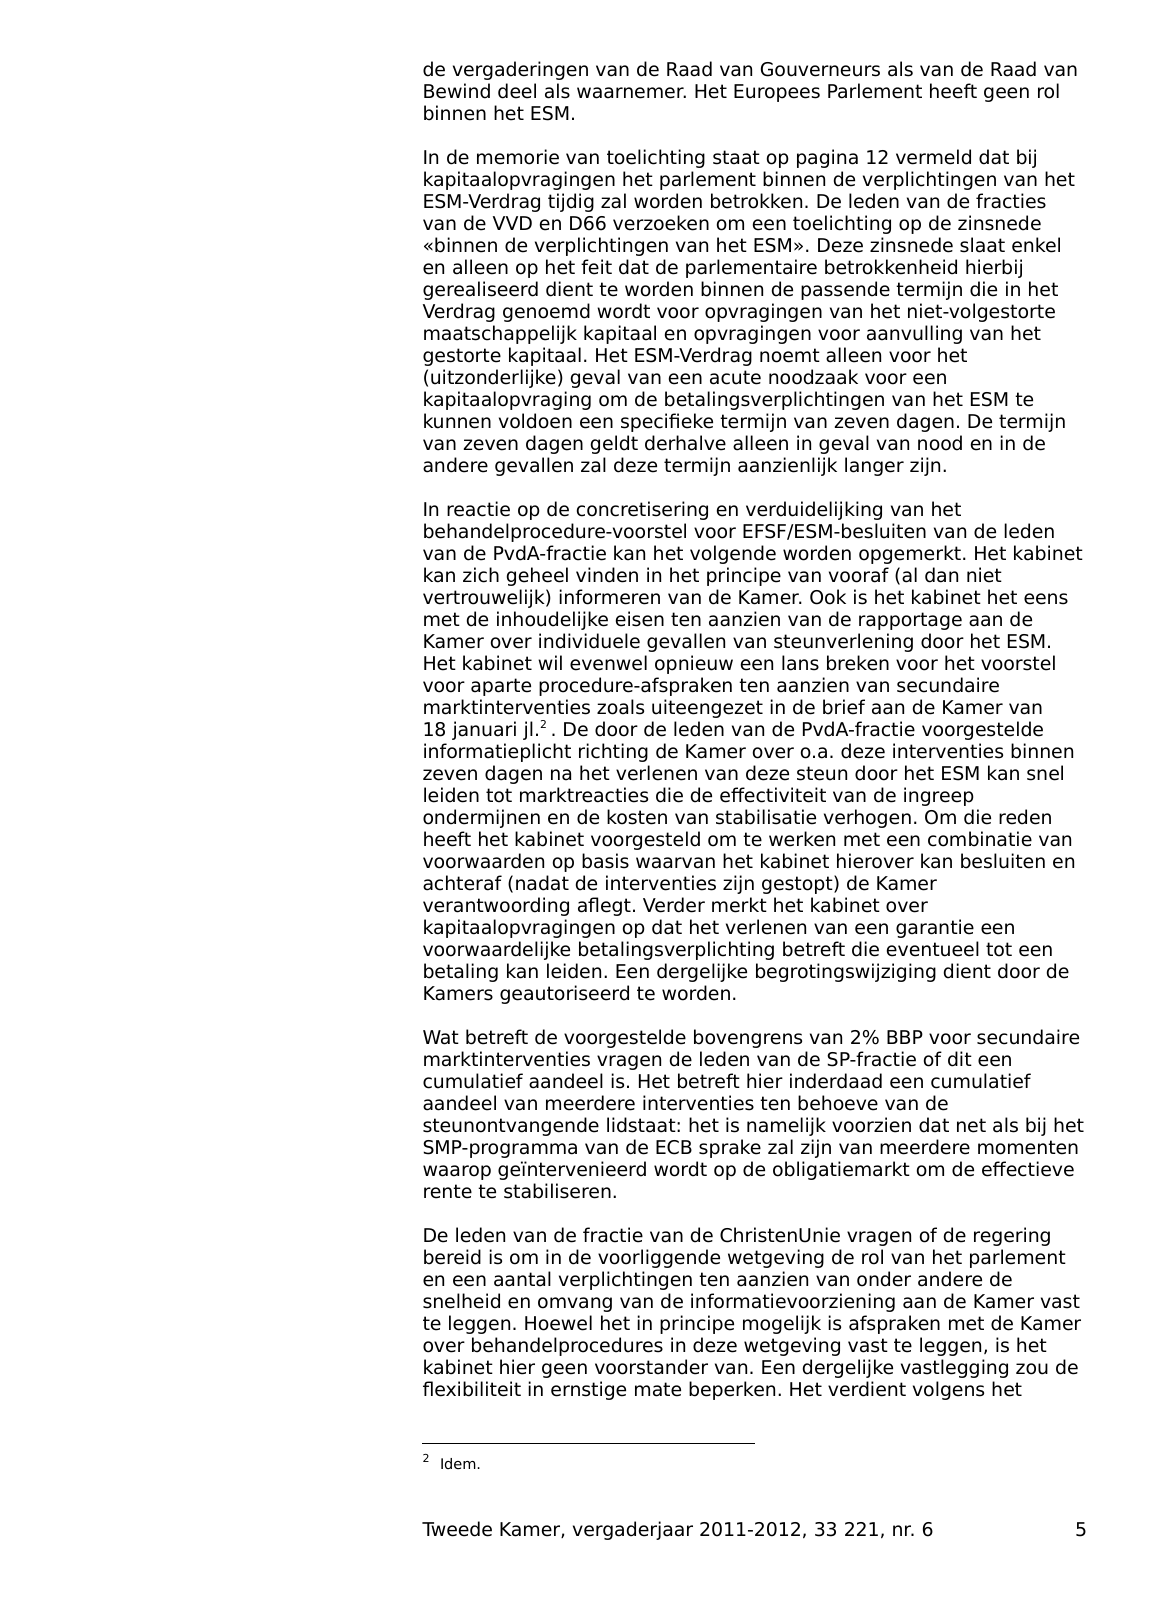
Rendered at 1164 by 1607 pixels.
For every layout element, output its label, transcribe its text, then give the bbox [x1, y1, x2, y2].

text In reactie op de concretisering en verduidelijking van het behandelprocedure-voorstel voor EFSF/ESM-besluiten van de leden van de PvdA-fractie kan het volgende worden opgemerkt. Het kabinet kan zich geheel vinden in het principe van vooraf (al dan niet vertrouwelijk) informeren van de Kamer. Ook is het kabinet het eens met de inhoudelijke eisen ten aanzien van de rapportage aan de Kamer over individuele gevallen van steunverlening door het ESM. Het kabinet wil evenwel opnieuw een lans breken voor het voorstel voor aparte procedure-afspraken ten aanzien van secundaire marktinterventies zoals uiteengezet in de brief aan de Kamer van 18 januari jl.. De door de leden van de PvdA-fractie voorgestelde informatieplicht richting de Kamer over o.a. deze interventies binnen zeven dagen na het verlenen van deze steun door het ESM kan snel leiden tot marktreacties die de effectiviteit van de ingreep ondermijnen en de kosten van stabilisatie verhogen. Om die reden heeft het kabinet voorgesteld om te werken met een combinatie van voorwaarden op basis waarvan het kabinet hierover kan besluiten en achteraf (nadat de interventies zijn gestopt) de Kamer verantwoording aflegt. Verder merkt het kabinet over kapitaalopvragingen op dat het verlenen van een garantie een voorwaardelijke betalingsverplichting betreft die eventueel tot een betaling kan leiden. Een dergelijke begrotingswijziging dient door de Kamers geautoriseerd te worden. [422, 499, 1087, 1004]
text In de memorie van toelichting staat op pagina 12 vermeld dat bij kapitaalopvragingen het parlement binnen de verplichtingen van het ESM-Verdrag tijdig zal worden betrokken. De leden van de fracties van de VVD en D66 verzoeken om een toelichting op de zinsnede «binnen de verplichtingen van het ESM». Deze zinsnede slaat enkel en alleen op het feit dat de parlementaire betrokkenheid hierbij gerealiseerd dient te worden binnen de passende termijn die in het Verdrag genoemd wordt voor opvragingen van het niet-volgestorte maatschappelijk kapitaal en opvragingen voor aanvulling van het gestorte kapitaal. Het ESM-Verdrag noemt alleen voor het (uitzonderlijke) geval van een acute noodzaak voor een kapitaalopvraging om de betalingsverplichtingen van het ESM te kunnen voldoen een specifieke termijn van zeven dagen. De termijn van zeven dagen geldt derhalve alleen in geval van nood en in de andere gevallen zal deze termijn aanzienlijk langer zijn. [422, 147, 1087, 477]
text de vergaderingen van de Raad van Gouverneurs als van de Raad van Bewind deel als waarnemer. Het Europees Parlement heeft geen rol binnen het ESM. [422, 59, 1087, 125]
text De leden van de fractie van de ChristenUnie vragen of de regering bereid is om in de voorliggende wetgeving de rol van het parlement en een aantal verplichtingen ten aanzien van onder andere de snelheid en omvang van de informatievoorziening aan de Kamer vast te leggen. Hoewel het in principe mogelijk is afspraken met de Kamer over behandelprocedures in deze wetgeving vast te leggen, is het kabinet hier geen voorstander van. Een dergelijke vastlegging zou de flexibiliteit in ernstige mate beperken. Het verdient volgens het [422, 1225, 1087, 1401]
text Idem. [422, 1452, 1087, 1474]
text Wat betreft de voorgestelde bovengrens van 2% BBP voor secundaire marktinterventies vragen de leden van de SP-fractie of dit een cumulatief aandeel is. Het betreft hier inderdaad een cumulatief aandeel van meerdere interventies ten behoeve van de steunontvangende lidstaat: het is namelijk voorzien dat net als bij het SMP-programma van de ECB sprake zal zijn van meerdere momenten waarop geïntervenieerd wordt op de obligatiemarkt om de effectieve rente te stabiliseren. [422, 1027, 1087, 1203]
